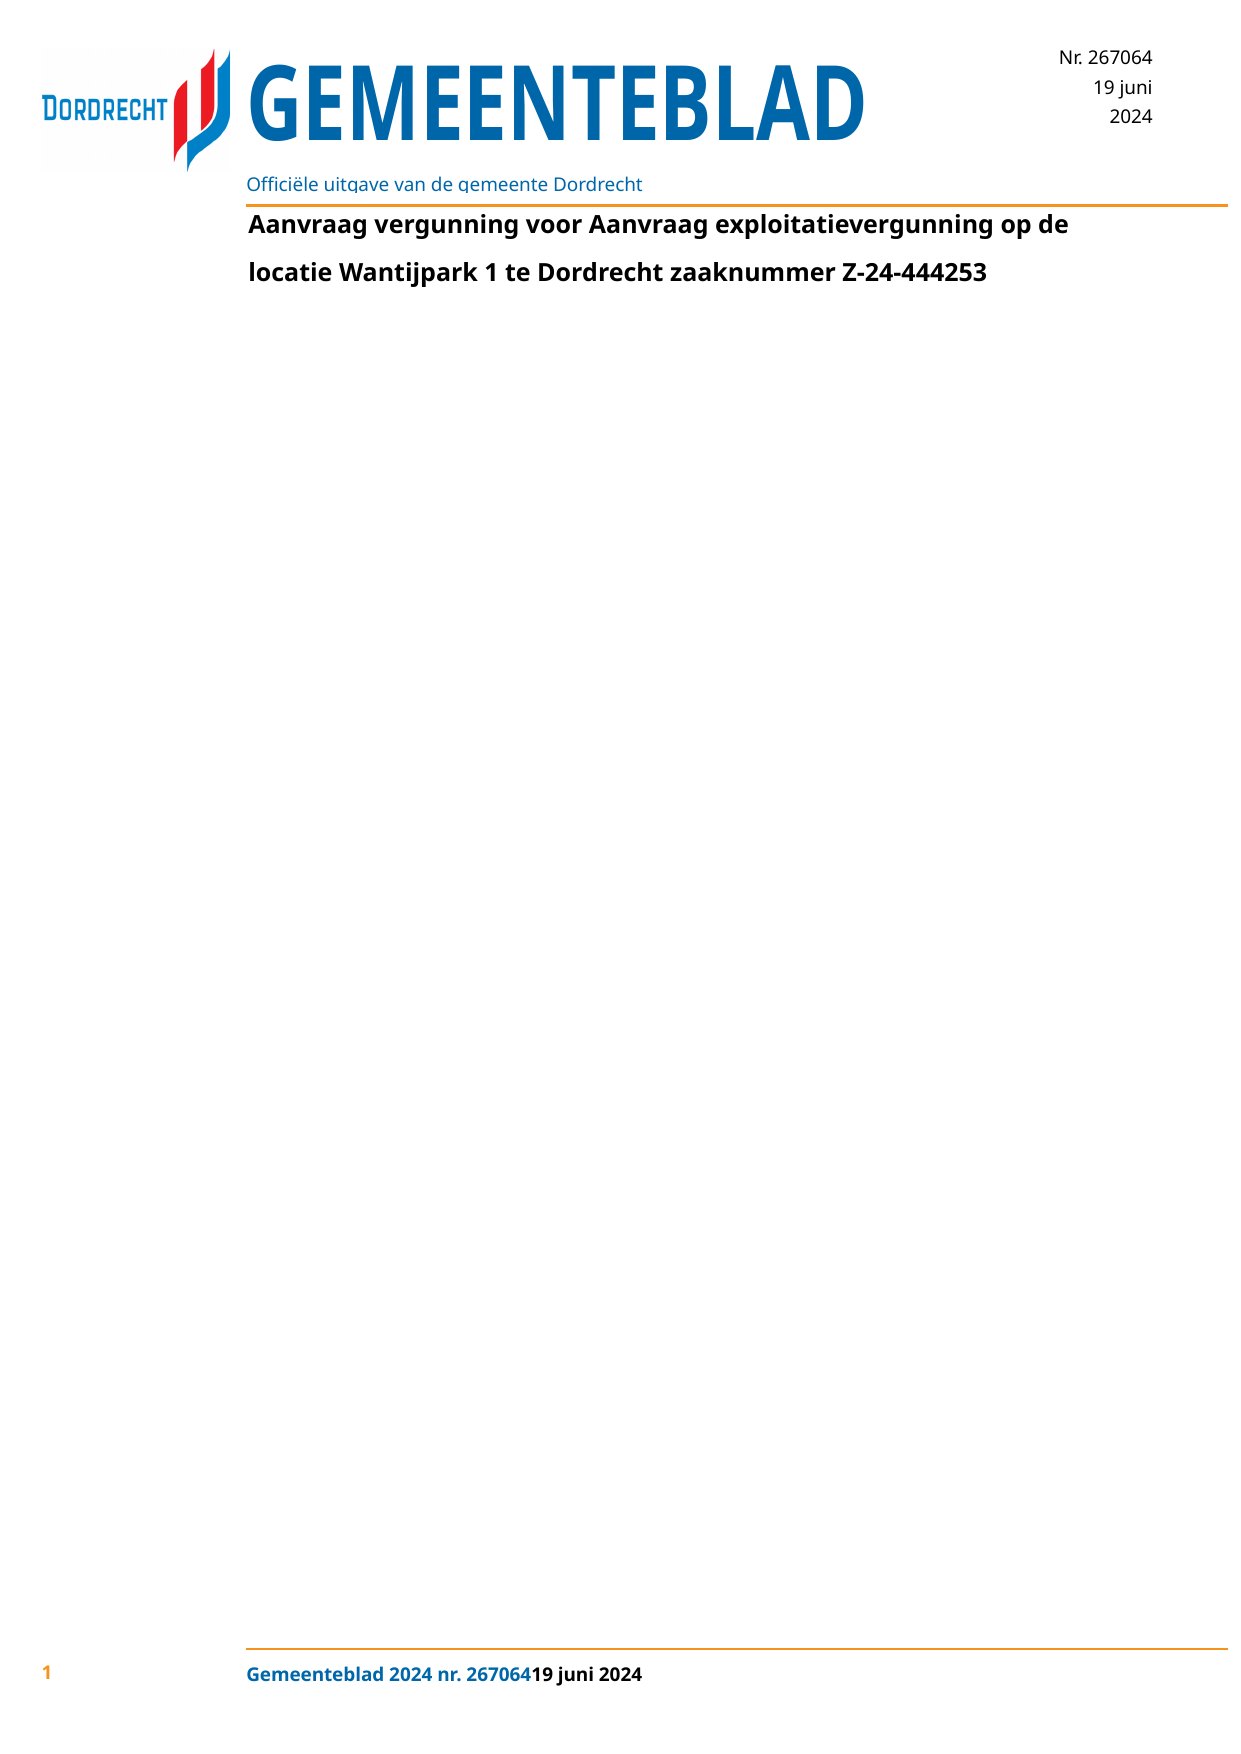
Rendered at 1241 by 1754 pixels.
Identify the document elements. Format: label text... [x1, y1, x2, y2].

text Aanvraag vergunning voor Aanvraag exploitatievergunning op de locatie Wantijpark 1 te Dordrecht zaaknummer Z-24-444253 [248, 207, 1152, 288]
picture [41, 47, 231, 172]
